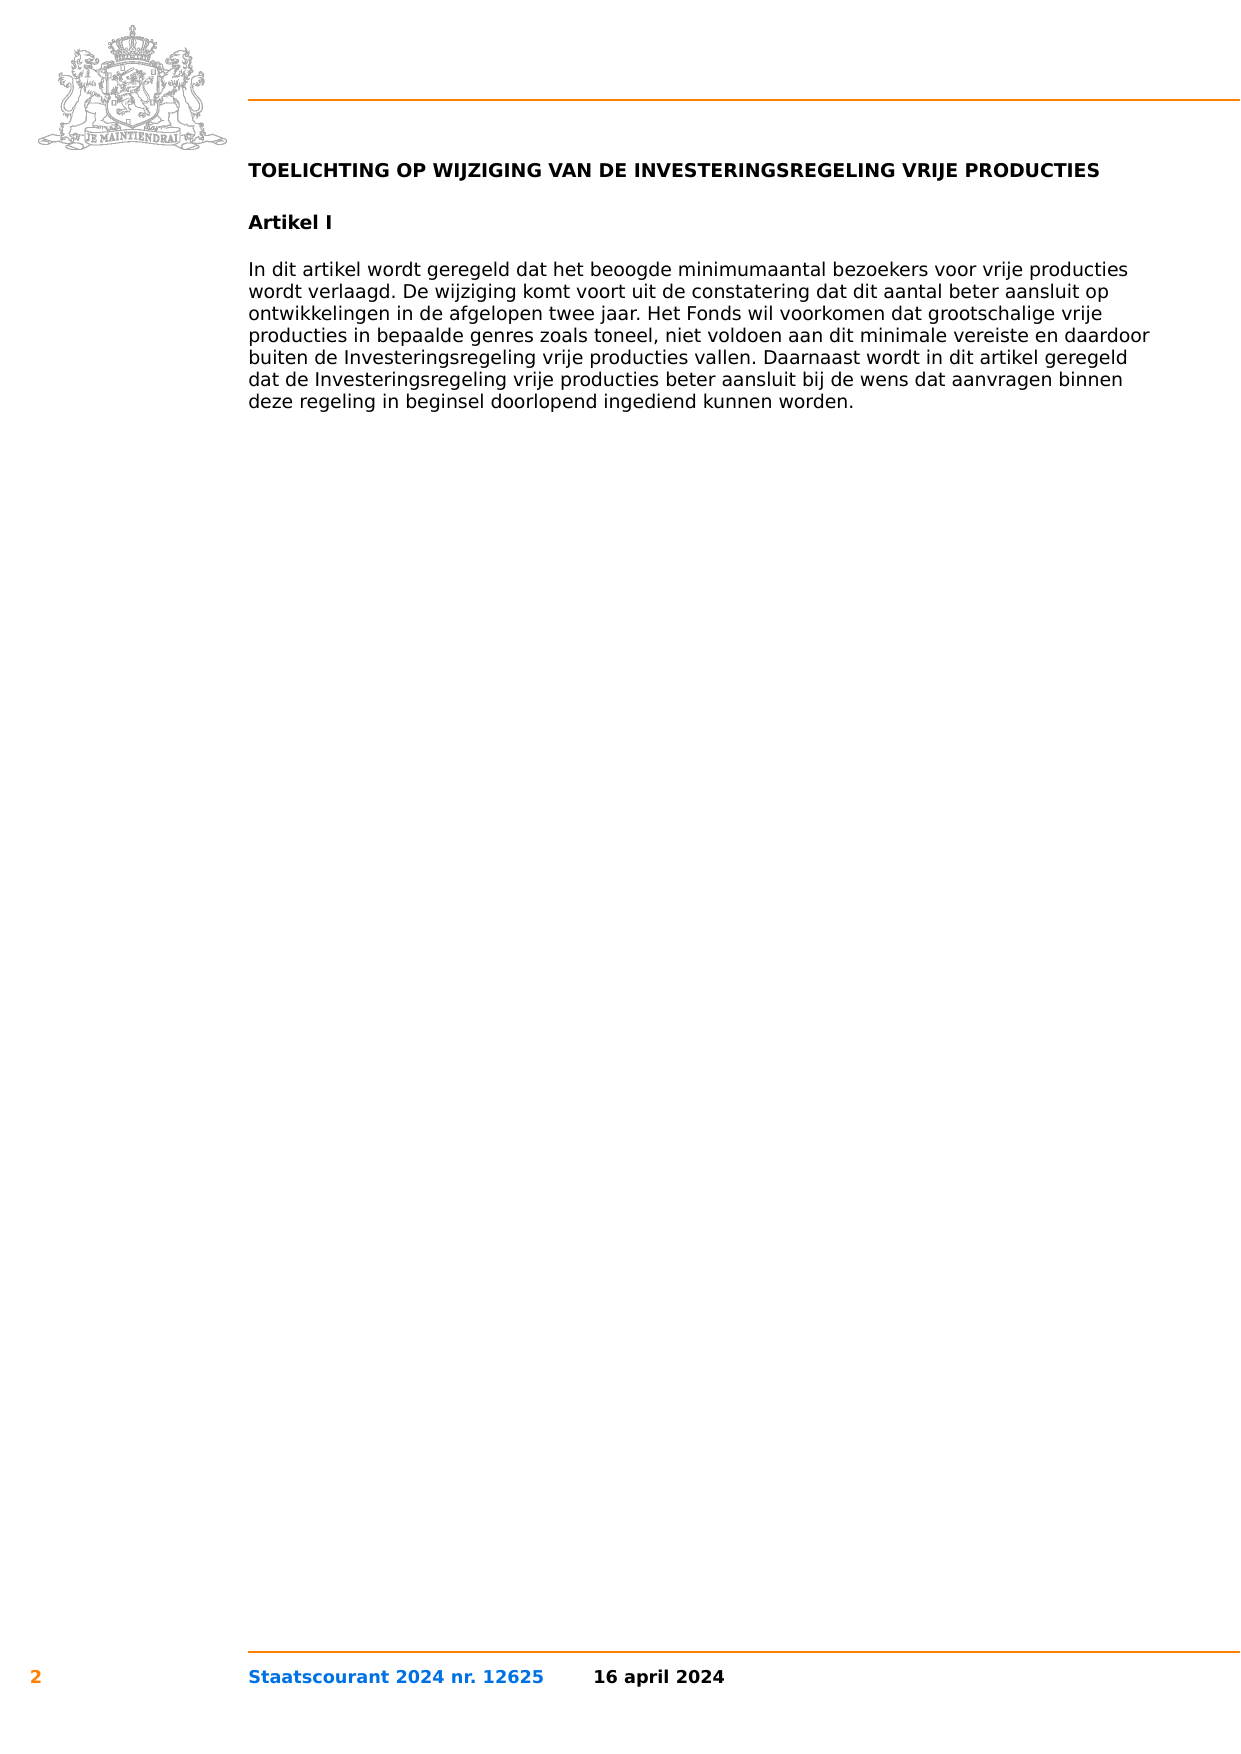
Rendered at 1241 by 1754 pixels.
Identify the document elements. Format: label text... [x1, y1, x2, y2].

subtitle TOELICHTING OP WIJZIGING VAN DE INVESTERINGSREGELING VRIJE PRODUCTIES [248, 160, 1163, 182]
subtitle Artikel I [248, 212, 1163, 234]
picture [38, 25, 227, 150]
text In dit artikel wordt geregeld dat het beoogde minimumaantal bezoekers voor vrije producties wordt verlaagd. De wijziging komt voort uit de constatering dat dit aantal beter aansluit op ontwikkelingen in de afgelopen twee jaar. Het Fonds wil voorkomen dat grootschalige vrije producties in bepaalde genres zoals toneel, niet voldoen aan dit minimale vereiste en daardoor buiten de Investeringsregeling vrije producties vallen. Daarnaast wordt in dit artikel geregeld dat de Investeringsregeling vrije producties beter aansluit bij de wens dat aanvragen binnen deze regeling in beginsel doorlopend ingediend kunnen worden. [248, 259, 1163, 413]
